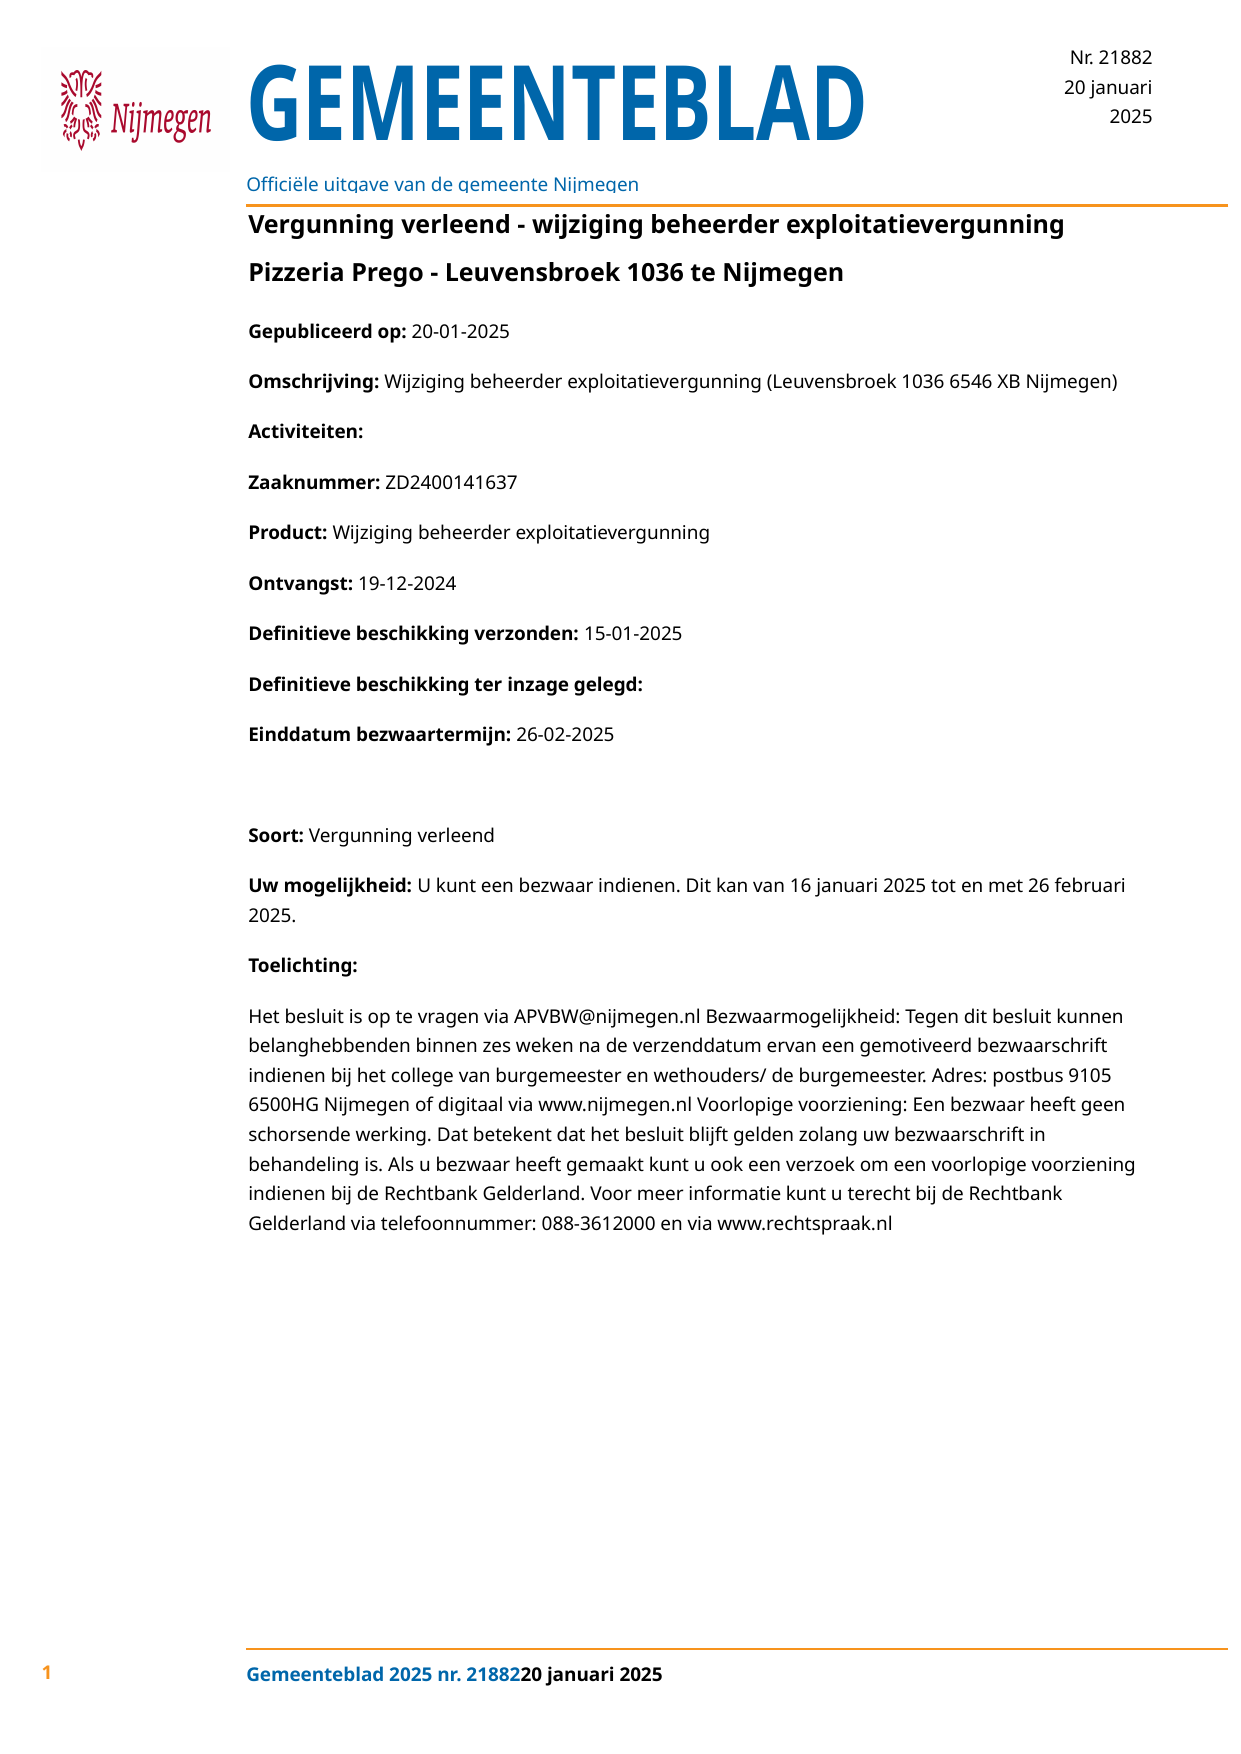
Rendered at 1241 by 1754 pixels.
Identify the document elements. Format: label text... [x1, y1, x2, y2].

text Product: Wijziging beheerder exploitatievergunning [248, 519, 1152, 545]
text Toelichting: [248, 952, 1152, 978]
text Ontvangst: 19-12-2024 [248, 570, 1152, 596]
text Het besluit is op te vragen via APVBW@nijmegen.nl Bezwaarmogelijkheid: Tegen dit besluit kunnen belanghebbenden binnen zes weken na de verzenddatum ervan een gemotiveerd bezwaarschrift indienen bij het college van burgemeester en wethouders/ de burgemeester. Adres: postbus 9105 6500HG Nijmegen of digitaal via www.nijmegen.nl Voorlopige voorziening: Een bezwaar heeft geen schorsende werking. Dat betekent dat het besluit blijft gelden zolang uw bezwaarschrift in behandeling is. Als u bezwaar heeft gemaakt kunt u ook een verzoek om een voorlopige voorziening indienen bij de Rechtbank Gelderland. Voor meer informatie kunt u terecht bij de Rechtbank Gelderland via telefoonnummer: 088-3612000 en via www.rechtspraak.nl [248, 1003, 1152, 1236]
text Activiteiten: [248, 419, 1152, 444]
text Omschrijving: Wijziging beheerder exploitatievergunning (Leuvensbroek 1036 6546 XB Nijmegen) [248, 368, 1152, 394]
text Definitieve beschikking ter inzage gelegd: [248, 671, 1152, 697]
text Soort: Vergunning verleend [248, 822, 1152, 848]
picture [41, 47, 231, 172]
text Vergunning verleend - wijziging beheerder exploitatievergunning Pizzeria Prego - Leuvensbroek 1036 te Nijmegen [248, 207, 1152, 288]
text Einddatum bezwaartermijn: 26-02-2025 [248, 721, 1152, 747]
text Gepubliceerd op: 20-01-2025 [248, 318, 1152, 344]
text Uw mogelijkheid: U kunt een bezwaar indienen. Dit kan van 16 januari 2025 tot en met 26 februari 2025. [248, 872, 1152, 928]
text Zaaknummer: ZD2400141637 [248, 469, 1152, 495]
text Definitieve beschikking verzonden: 15-01-2025 [248, 620, 1152, 646]
